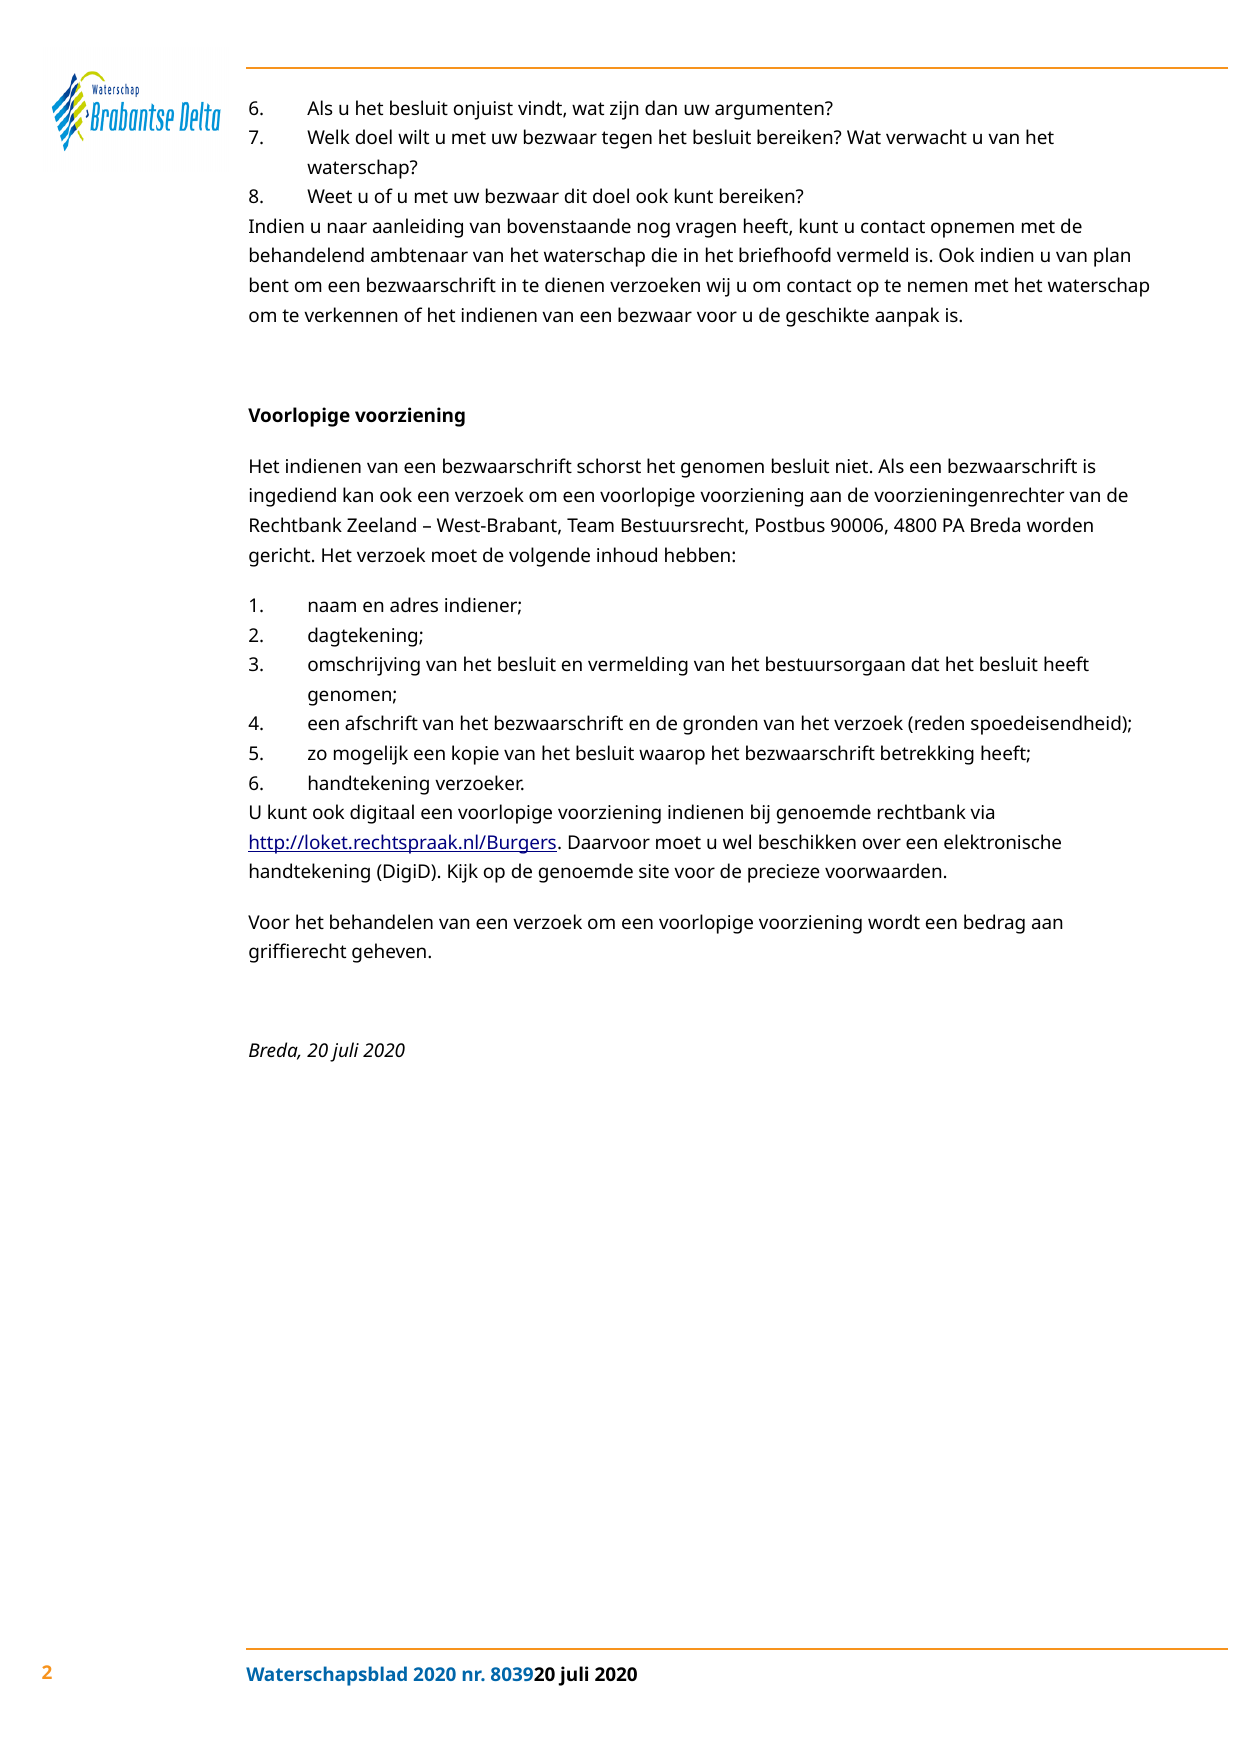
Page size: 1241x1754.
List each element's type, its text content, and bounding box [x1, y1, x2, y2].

list handtekening verzoeker. [248, 770, 1152, 796]
list dagtekening; [248, 622, 1152, 648]
list naam en adres indiener; [248, 592, 1152, 618]
list Als u het besluit onjuist vindt, wat zijn dan uw argumenten? [248, 95, 1152, 121]
text Breda, 20 juli 2020 [248, 1037, 1152, 1062]
list een afschrift van het bezwaarschrift en de gronden van het verzoek (reden spoedeisendheid); [248, 711, 1152, 736]
list Welk doel wilt u met uw bezwaar tegen het besluit bereiken? Wat verwacht u van het waterschap? [248, 124, 1152, 180]
picture [41, 47, 231, 172]
list zo mogelijk een kopie van het besluit waarop het bezwaarschrift betrekking heeft; [248, 740, 1152, 766]
text Indien u naar aanleiding van bovenstaande nog vragen heeft, kunt u contact opnemen met de behandelend ambtenaar van het waterschap die in het briefhoofd vermeld is. Ook indien u van plan bent om een bezwaarschrift in te dienen verzoeken wij u om contact op te nemen met het waterschap om te verkennen of het indienen van een bezwaar voor u de geschikte aanpak is. [248, 213, 1152, 328]
text Voorlopige voorziening [248, 403, 1152, 428]
text Voor het behandelen van een verzoek om een voorlopige voorziening wordt een bedrag aan griffierecht geheven. [248, 909, 1152, 964]
text Het indienen van een bezwaarschrift schorst het genomen besluit niet. Als een bezwaarschrift is ingediend kan ook een verzoek om een voorlopige voorziening aan de voorzieningenrechter van de Rechtbank Zeeland – West-Brabant, Team Bestuursrecht, Postbus 90006, 4800 PA Breda worden gericht. Het verzoek moet de volgende inhoud hebben: [248, 453, 1152, 568]
list omschrijving van het besluit en vermelding van het bestuursorgaan dat het besluit heeft genomen; [248, 651, 1152, 707]
text U kunt ook digitaal een voorlopige voorziening indienen bij genoemde rechtbank via http://loket.rechtspraak.nl/Burgers. Daarvoor moet u wel beschikken over een elektronische handtekening (DigiD). Kijk op de genoemde site voor de precieze voorwaarden. [248, 799, 1152, 884]
list Weet u of u met uw bezwaar dit doel ook kunt bereiken? [248, 183, 1152, 209]
